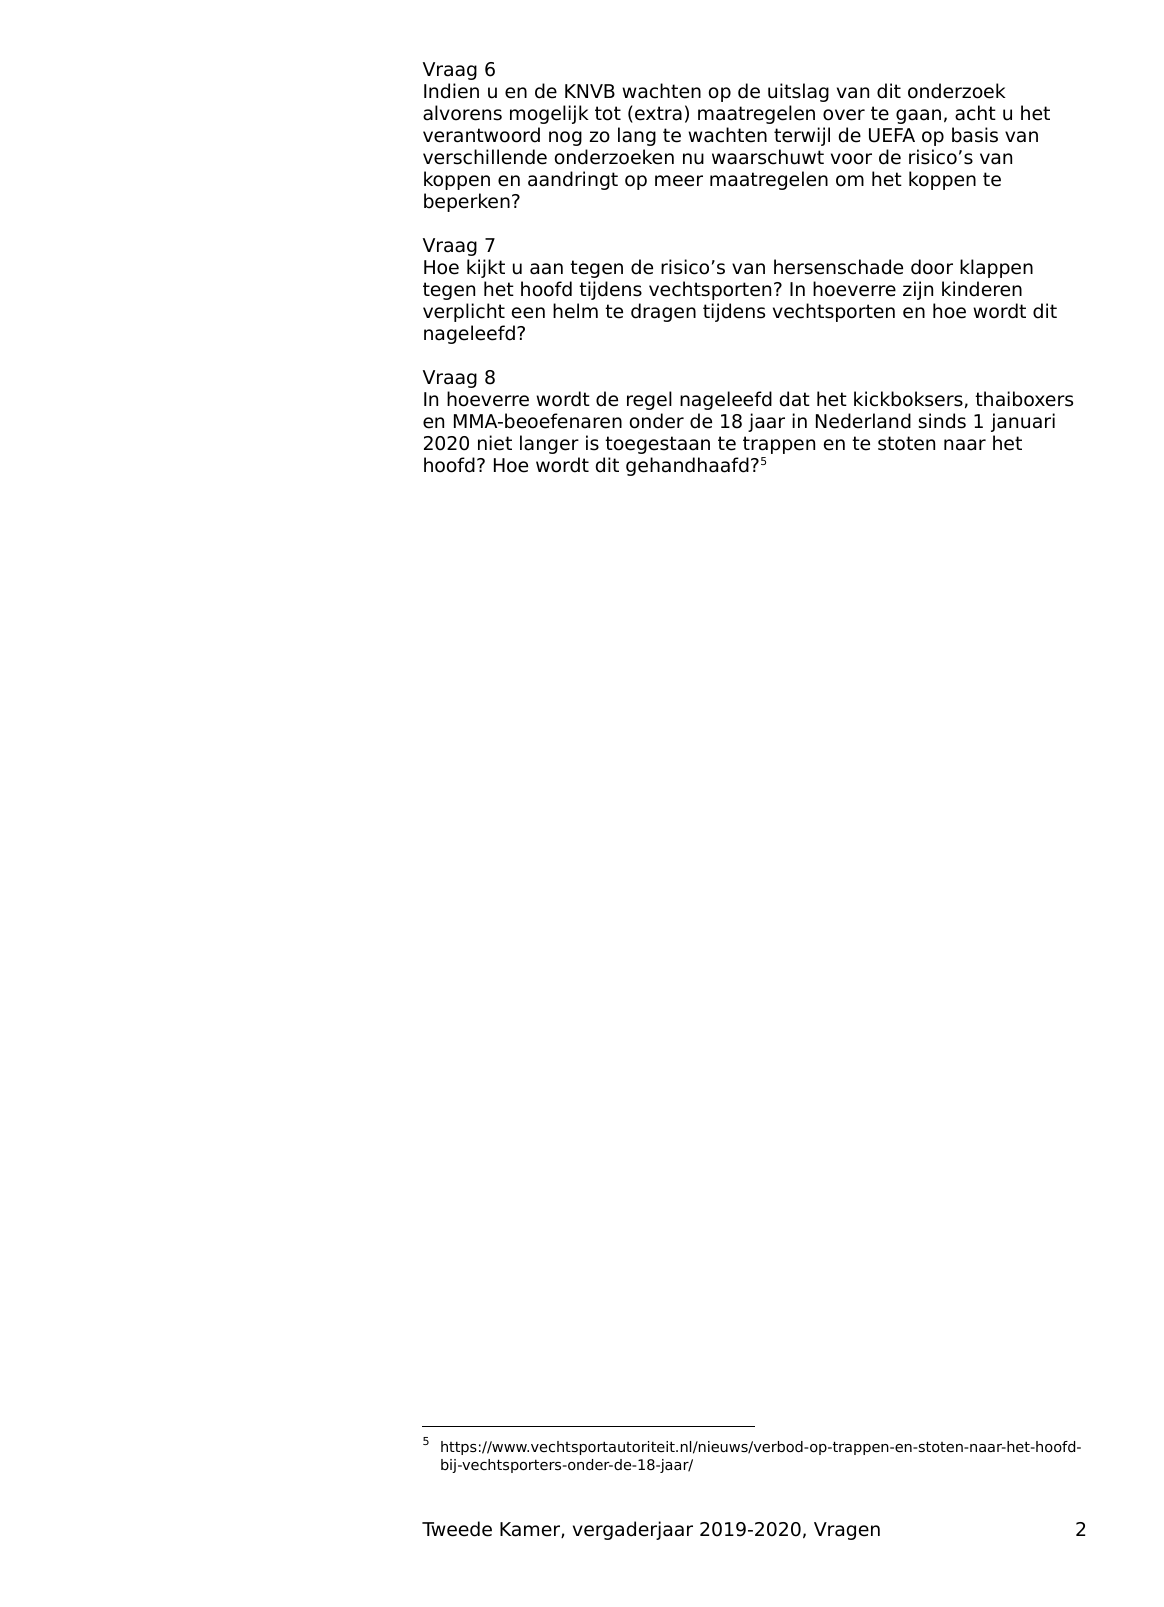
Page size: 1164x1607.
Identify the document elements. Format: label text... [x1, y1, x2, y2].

text In hoeverre wordt de regel nageleefd dat het kickboksers, thaiboxers en MMA-beoefenaren onder de 18 jaar in Nederland sinds 1 januari 2020 niet langer is toegestaan te trappen en te stoten naar het hoofd? Hoe wordt dit gehandhaafd? [422, 389, 1087, 477]
text Hoe kijkt u aan tegen de risico’s van hersenschade door klappen tegen het hoofd tijdens vechtsporten? In hoeverre zijn kinderen verplicht een helm te dragen tijdens vechtsporten en hoe wordt dit nageleefd? [422, 257, 1087, 345]
text Vraag 7 [422, 235, 1087, 257]
text https://www.vechtsportautoriteit.nl/nieuws/verbod-op-trappen-en-stoten-naar-het-hoofd-bij-vechtsporters-onder-de-18-jaar/ [422, 1435, 1087, 1474]
text Vraag 8 [422, 367, 1087, 389]
text Indien u en de KNVB wachten op de uitslag van dit onderzoek alvorens mogelijk tot (extra) maatregelen over te gaan, acht u het verantwoord nog zo lang te wachten terwijl de UEFA op basis van verschillende onderzoeken nu waarschuwt voor de risico’s van koppen en aandringt op meer maatregelen om het koppen te beperken? [422, 81, 1087, 213]
text Vraag 6 [422, 59, 1087, 81]
